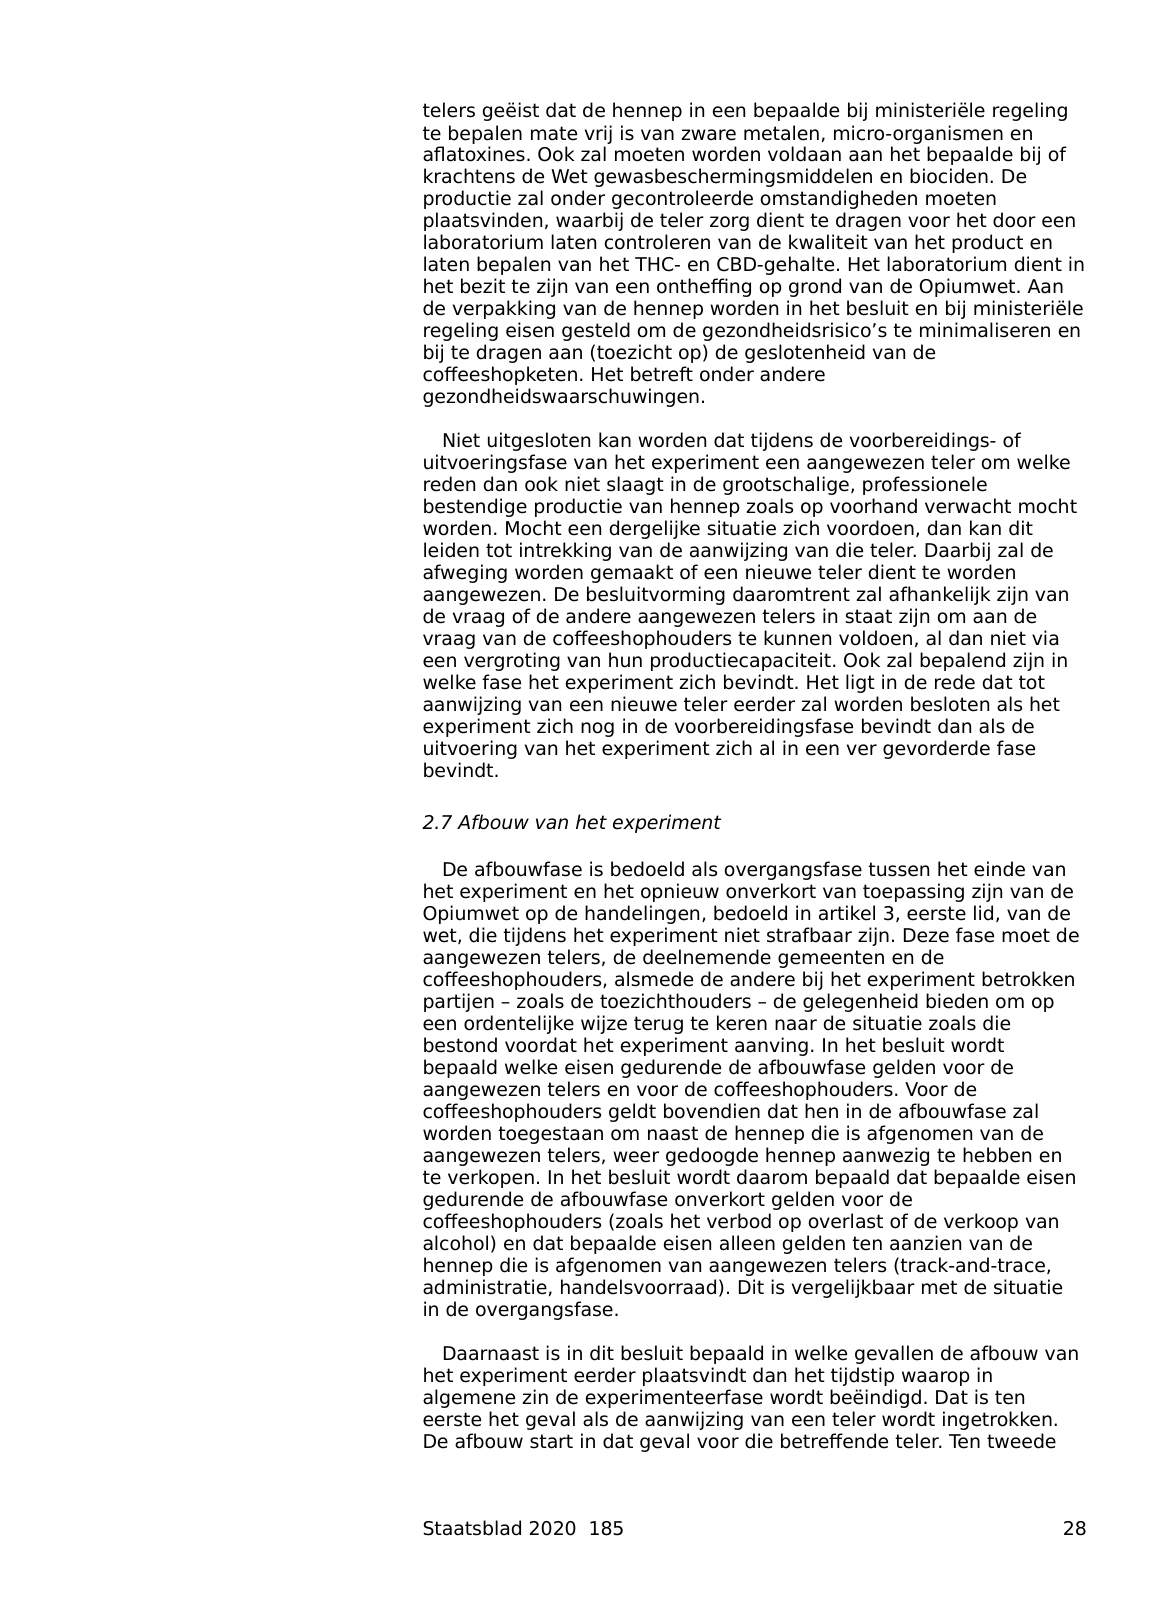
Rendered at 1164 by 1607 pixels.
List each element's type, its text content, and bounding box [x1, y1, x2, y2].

text telers geëist dat de hennep in een bepaalde bij ministeriële regeling te bepalen mate vrij is van zware metalen, micro-organismen en aflatoxines. Ook zal moeten worden voldaan aan het bepaalde bij of krachtens de Wet gewasbeschermingsmiddelen en biociden. De productie zal onder gecontroleerde omstandigheden moeten plaatsvinden, waarbij de teler zorg dient te dragen voor het door een laboratorium laten controleren van de kwaliteit van het product en laten bepalen van het THC- en CBD-gehalte. Het laboratorium dient in het bezit te zijn van een ontheffing op grond van de Opiumwet. Aan de verpakking van de hennep worden in het besluit en bij ministeriële regeling eisen gesteld om de gezondheidsrisico’s te minimaliseren en bij te dragen aan (toezicht op) de geslotenheid van de coffeeshopketen. Het betreft onder andere gezondheidswaarschuwingen. [422, 100, 1087, 408]
text De afbouwfase is bedoeld als overgangsfase tussen het einde van het experiment en het opnieuw onverkort van toepassing zijn van de Opiumwet op de handelingen, bedoeld in artikel 3, eerste lid, van de wet, die tijdens het experiment niet strafbaar zijn. Deze fase moet de aangewezen telers, de deelnemende gemeenten en de coffeeshophouders, alsmede de andere bij het experiment betrokken partijen – zoals de toezichthouders – de gelegenheid bieden om op een ordentelijke wijze terug te keren naar de situatie zoals die bestond voordat het experiment aanving. In het besluit wordt bepaald welke eisen gedurende de afbouwfase gelden voor de aangewezen telers en voor de coffeeshophouders. Voor de coffeeshophouders geldt bovendien dat hen in de afbouwfase zal worden toegestaan om naast de hennep die is afgenomen van de aangewezen telers, weer gedoogde hennep aanwezig te hebben en te verkopen. In het besluit wordt daarom bepaald dat bepaalde eisen gedurende de afbouwfase onverkort gelden voor de coffeeshophouders (zoals het verbod op overlast of de verkoop van alcohol) en dat bepaalde eisen alleen gelden ten aanzien van de hennep die is afgenomen van aangewezen telers (track-and-trace, administratie, handelsvoorraad). Dit is vergelijkbaar met de situatie in de overgangsfase. [422, 859, 1087, 1321]
text Niet uitgesloten kan worden dat tijdens de voorbereidings- of uitvoeringsfase van het experiment een aangewezen teler om welke reden dan ook niet slaagt in de grootschalige, professionele bestendige productie van hennep zoals op voorhand verwacht mocht worden. Mocht een dergelijke situatie zich voordoen, dan kan dit leiden tot intrekking van de aanwijzing van die teler. Daarbij zal de afweging worden gemaakt of een nieuwe teler dient te worden aangewezen. De besluitvorming daaromtrent zal afhankelijk zijn van de vraag of de andere aangewezen telers in staat zijn om aan de vraag van de coffeeshophouders te kunnen voldoen, al dan niet via een vergroting van hun productiecapaciteit. Ook zal bepalend zijn in welke fase het experiment zich bevindt. Het ligt in de rede dat tot aanwijzing van een nieuwe teler eerder zal worden besloten als het experiment zich nog in de voorbereidingsfase bevindt dan als de uitvoering van het experiment zich al in een ver gevorderde fase bevindt. [422, 430, 1087, 782]
text Daarnaast is in dit besluit bepaald in welke gevallen de afbouw van het experiment eerder plaatsvindt dan het tijdstip waarop in algemene zin de experimenteerfase wordt beëindigd. Dat is ten eerste het geval als de aanwijzing van een teler wordt ingetrokken. De afbouw start in dat geval voor die betreffende teler. Ten tweede [422, 1343, 1087, 1453]
subtitle 2.7 Afbouw van het experiment [422, 812, 1087, 834]
